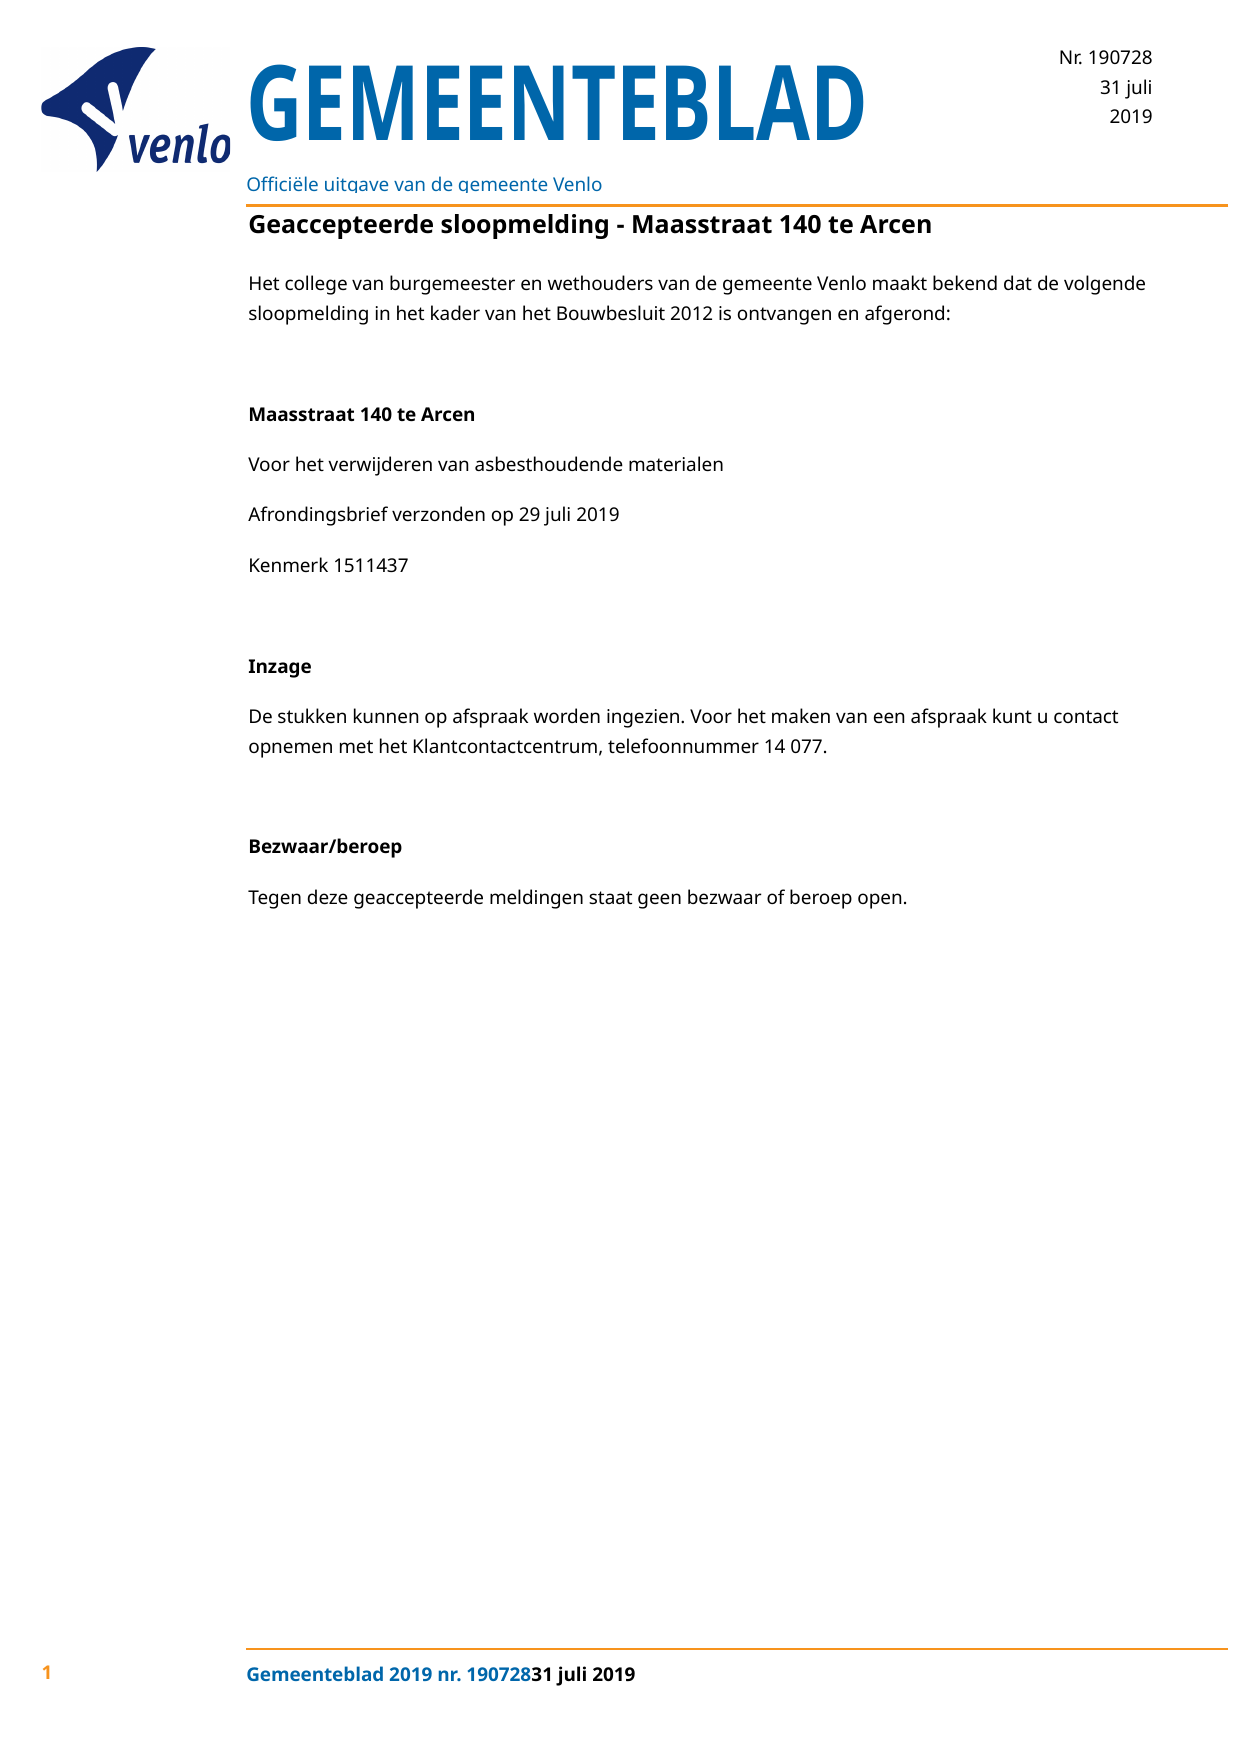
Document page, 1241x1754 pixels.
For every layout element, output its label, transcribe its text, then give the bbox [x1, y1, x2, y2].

picture [41, 47, 231, 172]
text Afrondingsbrief verzonden op 29 juli 2019 [248, 502, 1152, 527]
text De stukken kunnen op afspraak worden ingezien. Voor het maken van een afspraak kunt u contact opnemen met het Klantcontactcentrum, telefoonnummer 14 077. [248, 703, 1152, 758]
text Voor het verwijderen van asbesthoudende materialen [248, 451, 1152, 477]
text Het college van burgemeester en wethouders van de gemeente Venlo maakt bekend dat de volgende sloopmelding in het kader van het Bouwbesluit 2012 is ontvangen en afgerond: [248, 270, 1152, 326]
text Kenmerk 1511437 [248, 552, 1152, 578]
text Geaccepteerde sloopmelding - Maasstraat 140 te Arcen [248, 207, 1152, 241]
text Inzage [248, 653, 1152, 678]
text Bezwaar/beroep [248, 834, 1152, 859]
text Maasstraat 140 te Arcen [248, 401, 1152, 426]
text Tegen deze geaccepteerde meldingen staat geen bezwaar of beroep open. [248, 884, 1152, 910]
